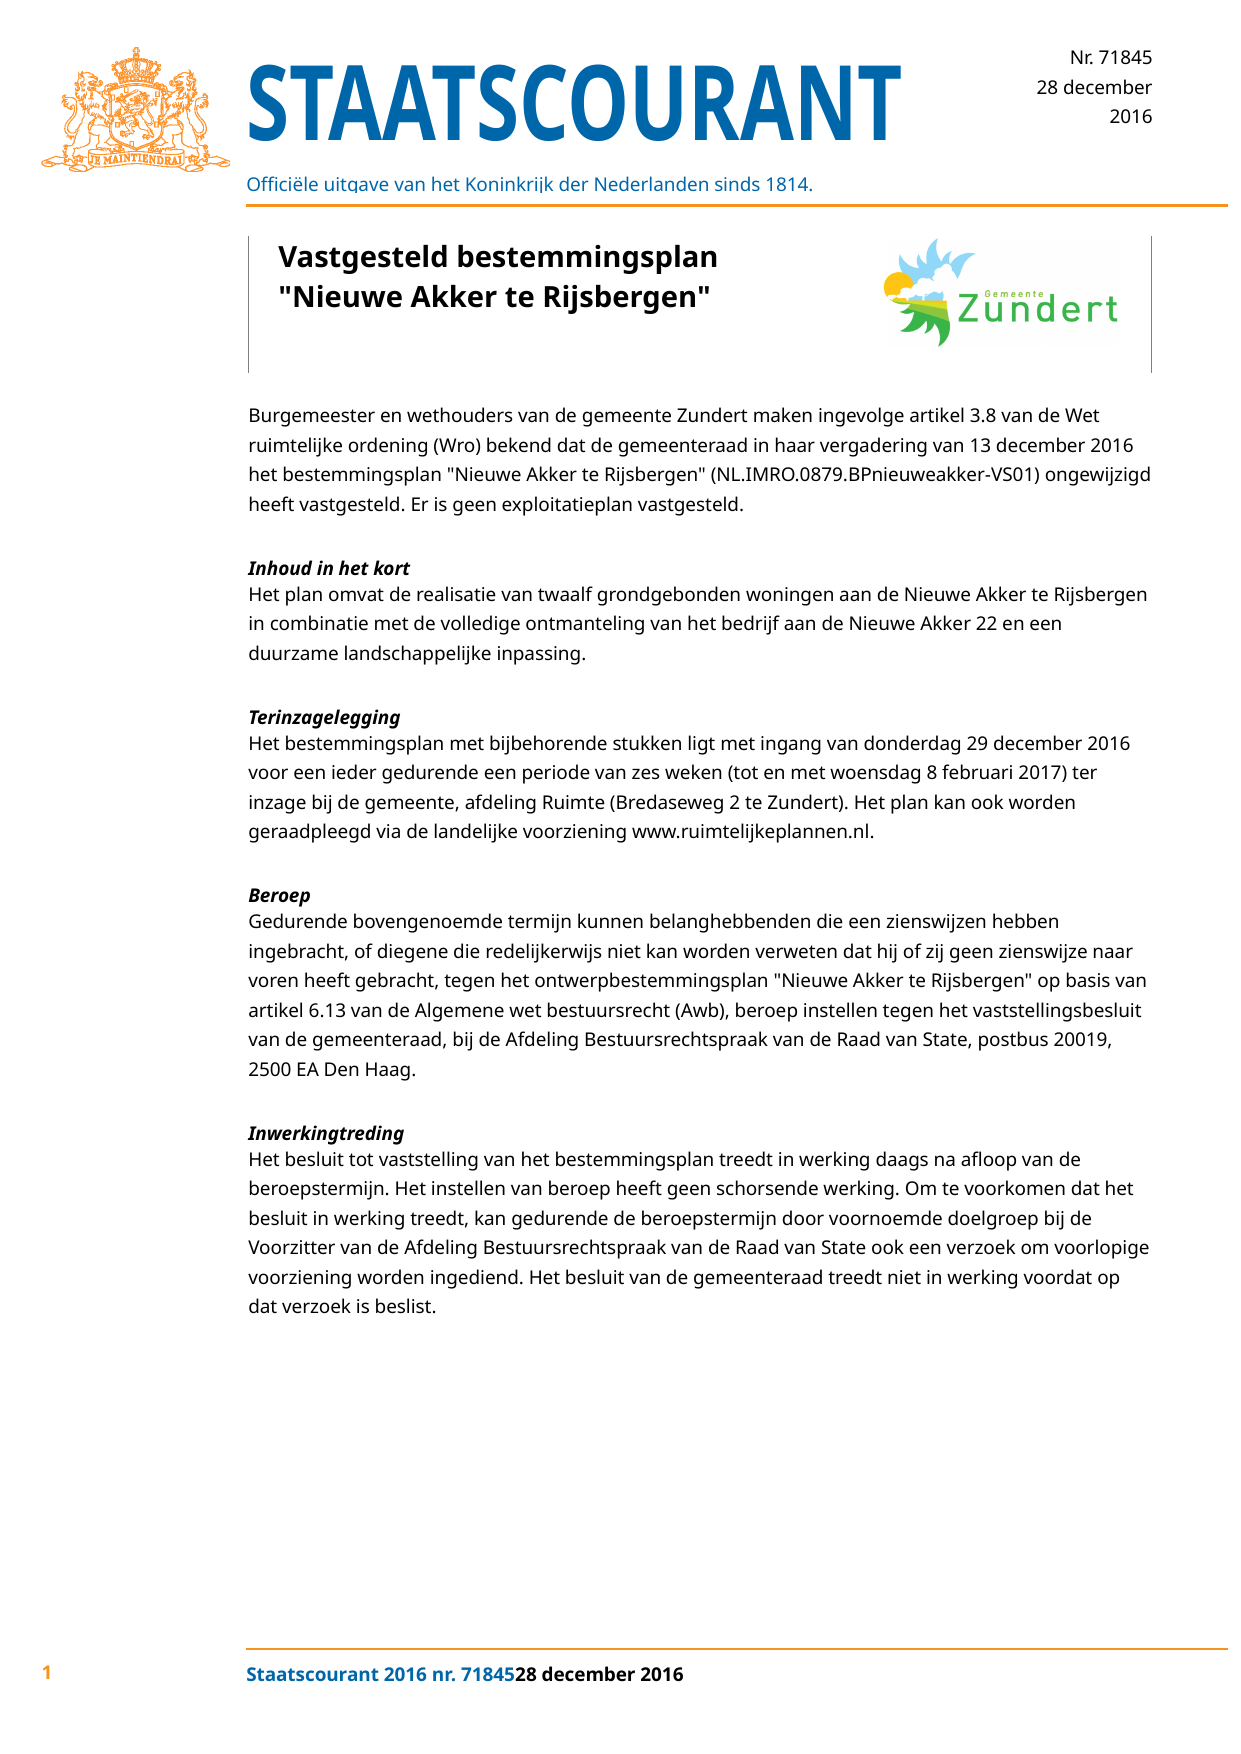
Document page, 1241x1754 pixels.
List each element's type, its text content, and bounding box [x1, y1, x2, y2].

text Inwerkingtreding [248, 1120, 1152, 1146]
picture [41, 47, 231, 172]
text Terinzagelegging [248, 704, 1152, 730]
text Het besluit tot vaststelling van het bestemmingsplan treedt in werking daags na afloop van de beroepstermijn. Het instellen van beroep heeft geen schorsende werking. Om te voorkomen dat het besluit in werking treedt, kan gedurende de beroepstermijn door voornoemde doelgroep bij de Voorzitter van de Afdeling Bestuursrechtspraak van de Raad van State ook een verzoek om voorlopige voorziening worden ingediend. Het besluit van de gemeenteraad treedt niet in werking voordat op dat verzoek is beslist. [248, 1146, 1152, 1319]
picture [882, 236, 1119, 348]
text Burgemeester en wethouders van de gemeente Zundert maken ingevolge artikel 3.8 van de Wet ruimtelijke ordening (Wro) bekend dat de gemeenteraad in haar vergadering van 13 december 2016 het bestemmingsplan "Nieuwe Akker te Rijsbergen" (NL.IMRO.0879.BPnieuweakker-VS01) ongewijzigd heeft vastgesteld. Er is geen exploitatieplan vastgesteld. [248, 402, 1152, 517]
text Inhoud in het kort [248, 555, 1152, 581]
text Het plan omvat de realisatie van twaalf grondgebonden woningen aan de Nieuwe Akker te Rijsbergen in combinatie met de volledige ontmanteling van het bedrijf aan de Nieuwe Akker 22 en een duurzame landschappelijke inpassing. [248, 581, 1152, 666]
table_header [850, 236, 1151, 373]
text Het bestemmingsplan met bijbehorende stukken ligt met ingang van donderdag 29 december 2016 voor een ieder gedurende een periode van zes weken (tot en met woensdag 8 februari 2017) ter inzage bij de gemeente, afdeling Ruimte (Bredaseweg 2 te Zundert). Het plan kan ook worden geraadpleegd via de landelijke voorziening www.ruimtelijkeplannen.nl. [248, 730, 1152, 844]
text Beroep [248, 882, 1152, 908]
table_header Vastgesteld bestemmingsplan "Nieuwe Akker te Rijsbergen" [249, 236, 850, 373]
text Gedurende bovengenoemde termijn kunnen belanghebbenden die een zienswijzen hebben ingebracht, of diegene die redelijkerwijs niet kan worden verweten dat hij of zij geen zienswijze naar voren heeft gebracht, tegen het ontwerpbestemmingsplan "Nieuwe Akker te Rijsbergen" op basis van artikel 6.13 van de Algemene wet bestuursrecht (Awb), beroep instellen tegen het vaststellingsbesluit van de gemeenteraad, bij de Afdeling Bestuursrechtspraak van de Raad van State, postbus 20019, 2500 EA Den Haag. [248, 908, 1152, 1082]
